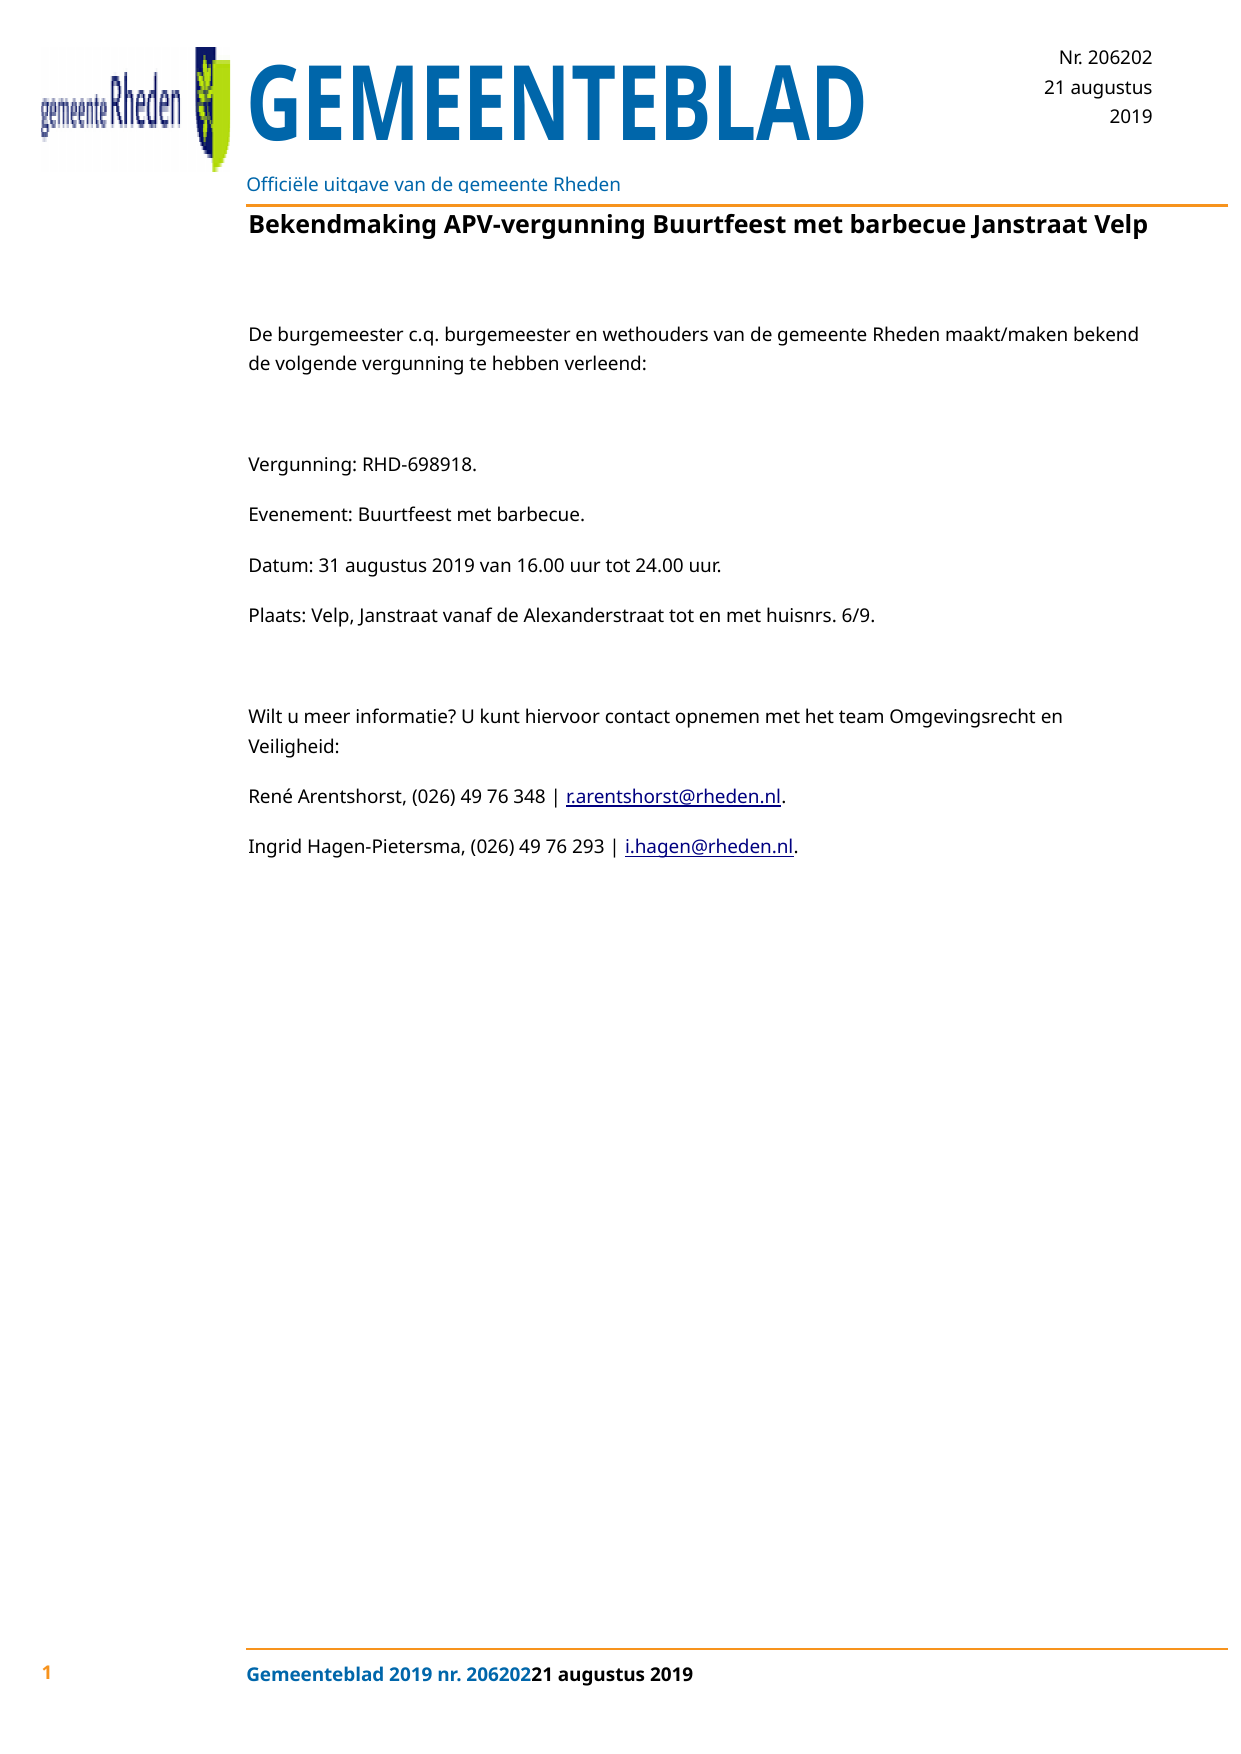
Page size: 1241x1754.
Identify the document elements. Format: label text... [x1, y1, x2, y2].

text René Arentshorst, (026) 49 76 348 | r.arentshorst@rheden.nl. [248, 783, 1152, 809]
text Datum: 31 augustus 2019 van 16.00 uur tot 24.00 uur. [248, 552, 1152, 578]
text Plaats: Velp, Janstraat vanaf de Alexanderstraat tot en met huisnrs. 6/9. [248, 602, 1152, 628]
text De burgemeester c.q. burgemeester en wethouders van de gemeente Rheden maakt/maken bekend de volgende vergunning te hebben verleend: [248, 321, 1152, 376]
text Bekendmaking APV-vergunning Buurtfeest met barbecue Janstraat Velp [248, 207, 1152, 241]
text Wilt u meer informatie? U kunt hiervoor contact opnemen met het team Omgevingsrecht en Veiligheid: [248, 703, 1152, 758]
text Vergunning: RHD-698918. [248, 451, 1152, 477]
picture [41, 47, 231, 172]
text Evenement: Buurtfeest met barbecue. [248, 502, 1152, 527]
text Ingrid Hagen-Pietersma, (026) 49 76 293 | i.hagen@rheden.nl. [248, 834, 1152, 859]
